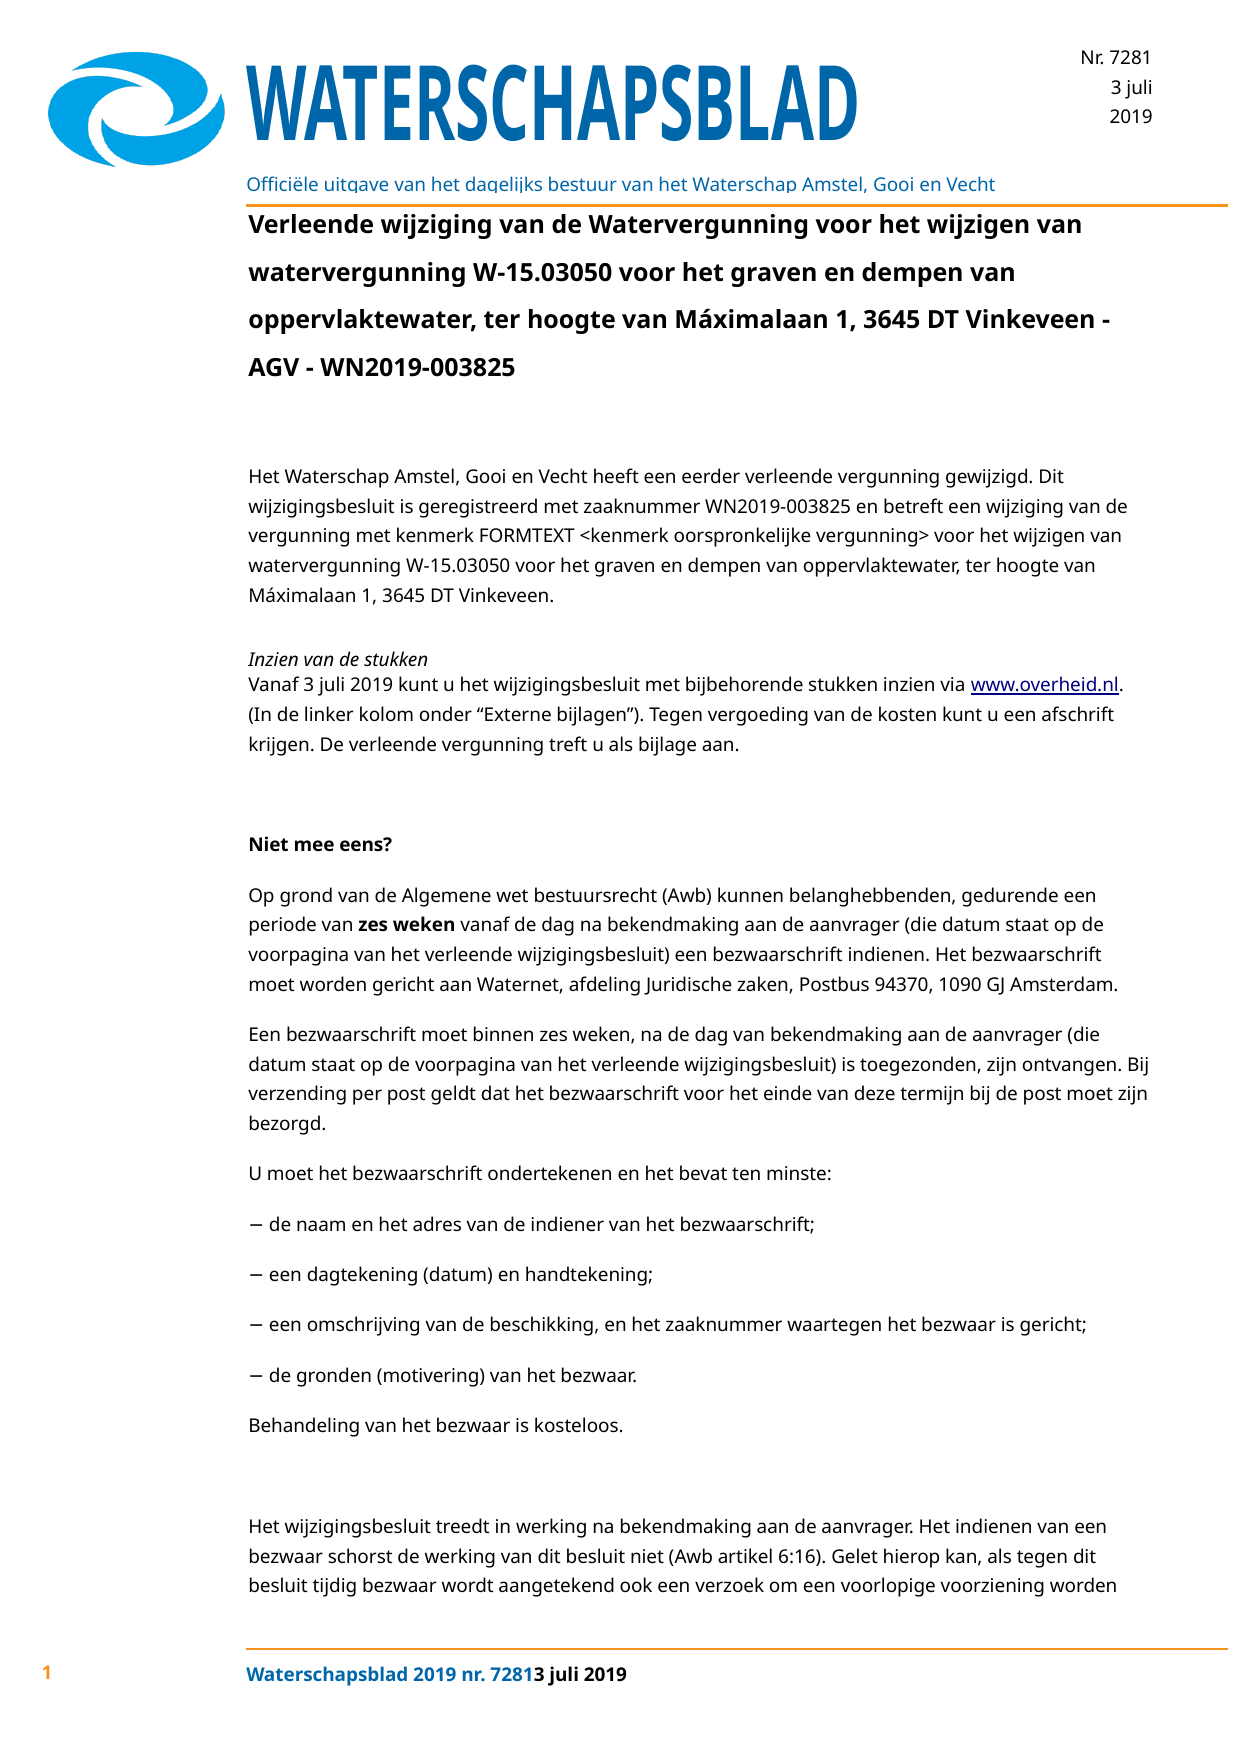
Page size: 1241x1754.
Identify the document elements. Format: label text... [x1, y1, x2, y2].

text Het Waterschap Amstel, Gooi en Vecht heeft een eerder verleende vergunning gewijzigd. Dit wijzigingsbesluit is geregistreerd met zaaknummer WN2019-003825 en betreft een wijziging van de vergunning met kenmerk FORMTEXT <kenmerk oorspronkelijke vergunning> voor het wijzigen van watervergunning W-15.03050 voor het graven en dempen van oppervlaktewater, ter hoogte van Máximalaan 1, 3645 DT Vinkeveen. [248, 463, 1152, 608]
picture [41, 47, 231, 172]
text − een dagtekening (datum) en handtekening; [248, 1261, 1152, 1287]
text − de gronden (motivering) van het bezwaar. [248, 1362, 1152, 1388]
text − een omschrijving van de beschikking, en het zaaknummer waartegen het bezwaar is gericht; [248, 1312, 1152, 1337]
text U moet het bezwaarschrift ondertekenen en het bevat ten minste: [248, 1160, 1152, 1186]
text Het wijzigingsbesluit treedt in werking na bekendmaking aan de aanvrager. Het indienen van een bezwaar schorst de werking van dit besluit niet (Awb artikel 6:16). Gelet hierop kan, als tegen dit besluit tijdig bezwaar wordt aangetekend ook een verzoek om een voorlopige voorziening worden [248, 1513, 1152, 1598]
text Inzien van de stukken [248, 646, 1152, 672]
text Behandeling van het bezwaar is kosteloos. [248, 1412, 1152, 1438]
text Op grond van de Algemene wet bestuursrecht (Awb) kunnen belanghebbenden, gedurende een periode van zes weken vanaf de dag na bekendmaking aan de aanvrager (die datum staat op de voorpagina van het verleende wijzigingsbesluit) een bezwaarschrift indienen. Het bezwaarschrift moet worden gericht aan Waternet, afdeling Juridische zaken, Postbus 94370, 1090 GJ Amsterdam. [248, 882, 1152, 996]
text Verleende wijziging van de Watervergunning voor het wijzigen van watervergunning W-15.03050 voor het graven en dempen van oppervlaktewater, ter hoogte van Máximalaan 1, 3645 DT Vinkeveen - AGV - WN2019-003825 [248, 207, 1152, 384]
text − de naam en het adres van de indiener van het bezwaarschrift; [248, 1211, 1152, 1236]
text Niet mee eens? [248, 832, 1152, 857]
text Een bezwaarschrift moet binnen zes weken, na de dag van bekendmaking aan de aanvrager (die datum staat op de voorpagina van het verleende wijzigingsbesluit) is toegezonden, zijn ontvangen. Bij verzending per post geldt dat het bezwaarschrift voor het einde van deze termijn bij de post moet zijn bezorgd. [248, 1021, 1152, 1136]
text Vanaf 3 juli 2019 kunt u het wijzigingsbesluit met bijbehorende stukken inzien via www.overheid.nl. (In de linker kolom onder “Externe bijlagen”). Tegen vergoeding van de kosten kunt u een afschrift krijgen. De verleende vergunning treft u als bijlage aan. [248, 672, 1152, 756]
